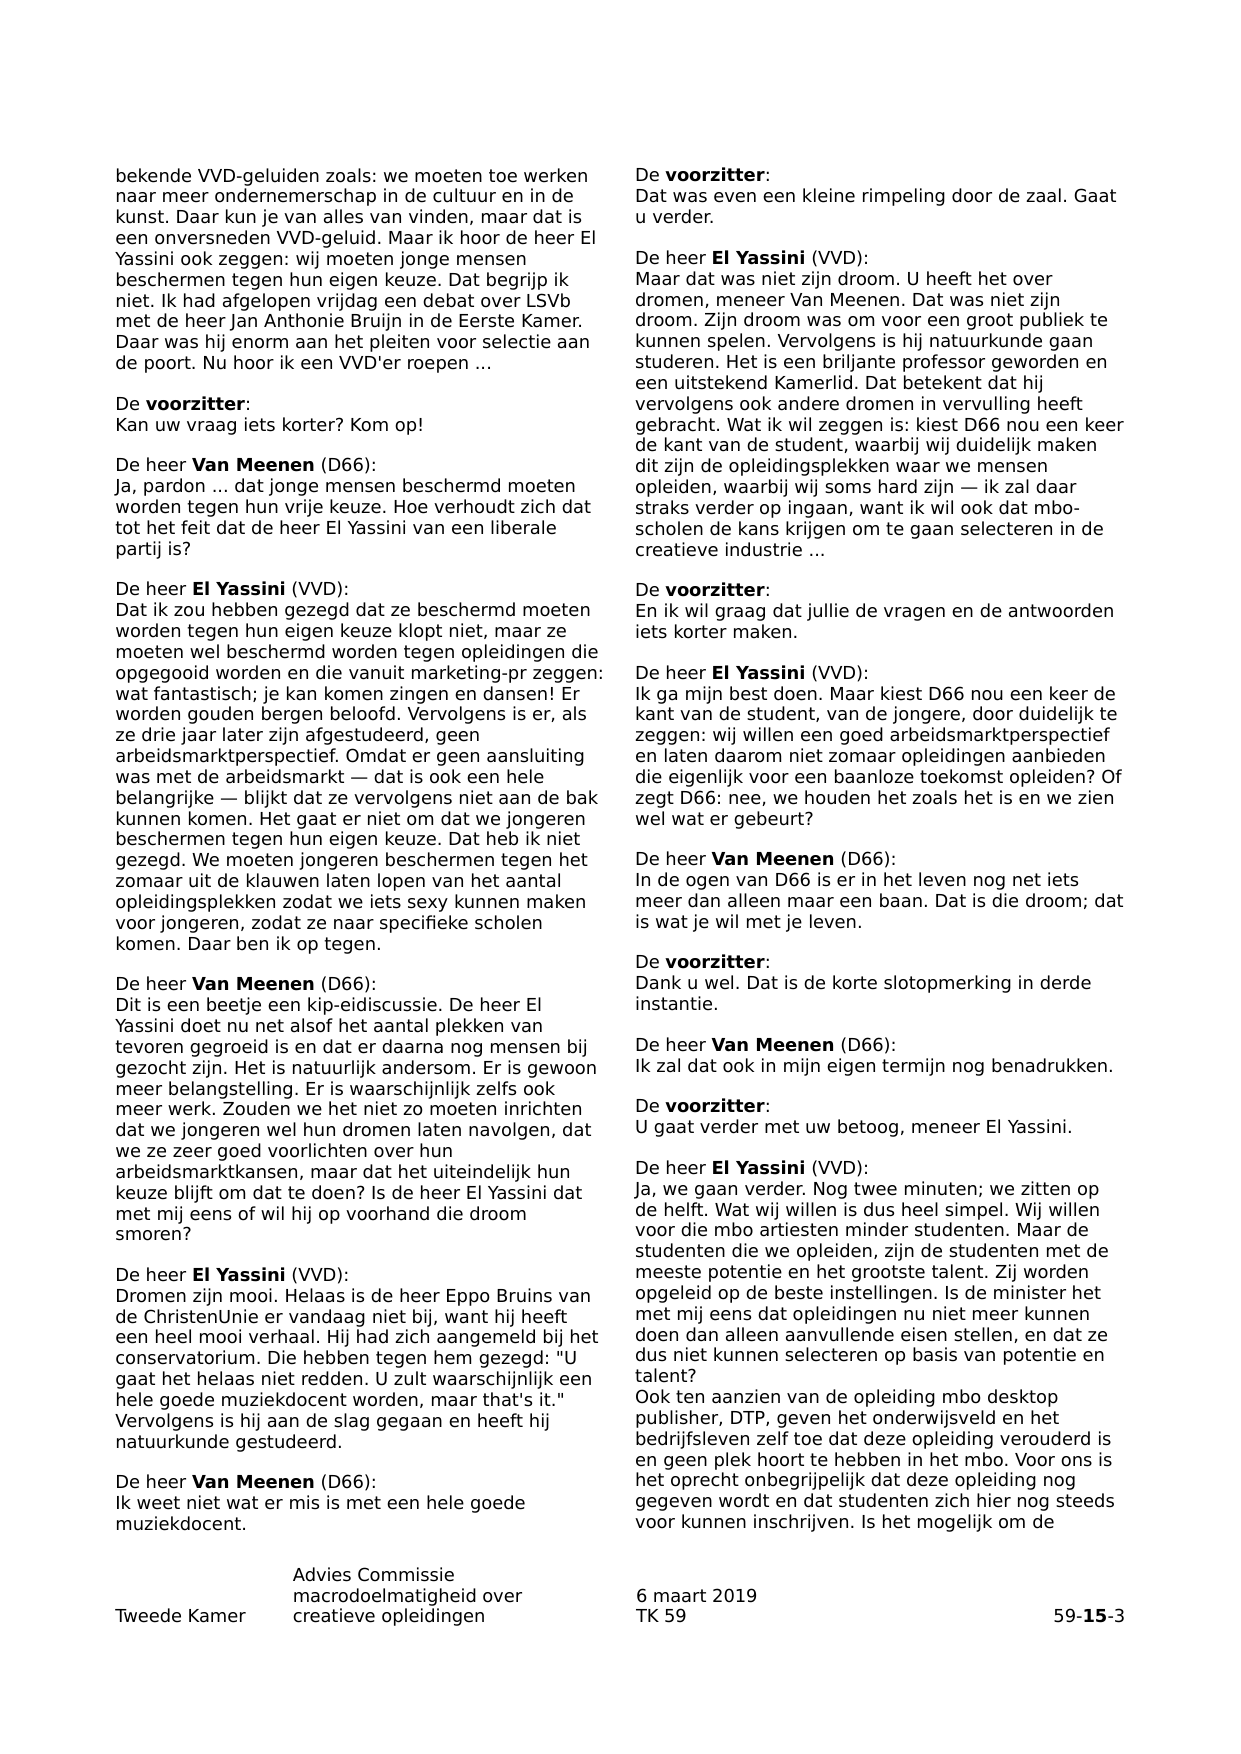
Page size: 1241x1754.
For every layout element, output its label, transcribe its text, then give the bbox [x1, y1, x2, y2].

text Ik ga mijn best doen. Maar kiest D66 nou een keer de kant van de student, van de jongere, door duidelijk te zeggen: wij willen een goed arbeidsmarktperspectief en laten daarom niet zomaar opleidingen aanbieden die eigenlijk voor een baanloze toekomst opleiden? Of zegt D66: nee, we houden het zoals het is en we zien wel wat er gebeurt? [635, 683, 1125, 829]
text De voorzitter: [635, 580, 1125, 601]
text De heer Van Meenen (D66): [115, 1472, 605, 1493]
text En ik wil graag dat jullie de vragen en de antwoorden iets korter maken. [635, 601, 1125, 642]
text De heer El Yassini (VVD): [635, 248, 1125, 268]
text Ja, we gaan verder. Nog twee minuten; we zitten op de helft. Wat wij willen is dus heel simpel. Wij willen voor die mbo artiesten minder studenten. Maar de studenten die we opleiden, zijn de studenten met de meeste potentie en het grootste talent. Zij worden opgeleid op de beste instellingen. Is de minister het met mij eens dat opleidingen nu niet meer kunnen doen dan alleen aanvullende eisen stellen, en dat ze dus niet kunnen selecteren op basis van potentie en talent? [635, 1178, 1125, 1387]
text Ik weet niet wat er mis is met een hele goede muziekdocent. [115, 1493, 605, 1535]
text In de ogen van D66 is er in het leven nog net iets meer dan alleen maar een baan. Dat is die droom; dat is wat je wil met je leven. [635, 870, 1125, 932]
text U gaat verder met uw betoog, meneer El Yassini. [635, 1117, 1125, 1138]
text De voorzitter: [635, 952, 1125, 973]
text Ik zal dat ook in mijn eigen termijn nog benadrukken. [635, 1055, 1125, 1076]
text Dit is een beetje een kip-eidiscussie. De heer El Yassini doet nu net alsof het aantal plekken van tevoren gegroeid is en dat er daarna nog mensen bij gezocht zijn. Het is natuurlijk andersom. Er is gewoon meer belangstelling. Er is waarschijnlijk zelfs ook meer werk. Zouden we het niet zo moeten inrichten dat we jongeren wel hun dromen laten navolgen, dat we ze zeer goed voorlichten over hun arbeidsmarktkansen, maar dat het uiteindelijk hun keuze blijft om dat te doen? Is de heer El Yassini dat met mij eens of wil hij op voorhand die droom smoren? [115, 995, 605, 1245]
text De heer Van Meenen (D66): [115, 974, 605, 995]
text Ook ten aanzien van de opleiding mbo desktop publisher, DTP, geven het onderwijsveld en het bedrijfsleven zelf toe dat deze opleiding verouderd is en geen plek hoort te hebben in het mbo. Voor ons is het oprecht onbegrijpelijk dat deze opleiding nog gegeven wordt en dat studenten zich hier nog steeds voor kunnen inschrijven. Is het mogelijk om de [635, 1387, 1125, 1533]
text De heer Van Meenen (D66): [635, 1035, 1125, 1055]
text De heer El Yassini (VVD): [635, 1158, 1125, 1178]
text De heer El Yassini (VVD): [115, 1265, 605, 1286]
text Dat ik zou hebben gezegd dat ze beschermd moeten worden tegen hun eigen keuze klopt niet, maar ze moeten wel beschermd worden tegen opleidingen die opgegooid worden en die vanuit marketing-pr zeggen: wat fantastisch; je kan komen zingen en dansen! Er worden gouden bergen beloofd. Vervolgens is er, als ze drie jaar later zijn afgestudeerd, geen arbeidsmarktperspectief. Omdat er geen aansluiting was met de arbeidsmarkt — dat is ook een hele belangrijke — blijkt dat ze vervolgens niet aan de bak kunnen komen. Het gaat er niet om dat we jongeren beschermen tegen hun eigen keuze. Dat heb ik niet gezegd. We moeten jongeren beschermen tegen het zomaar uit de klauwen laten lopen van het aantal opleidingsplekken zodat we iets sexy kunnen maken voor jongeren, zodat ze naar specifieke scholen komen. Daar ben ik op tegen. [115, 600, 605, 954]
text Ja, pardon ... dat jonge mensen beschermd moeten worden tegen hun vrije keuze. Hoe verhoudt zich dat tot het feit dat de heer El Yassini van een liberale partij is? [115, 476, 605, 559]
text De heer El Yassini (VVD): [115, 579, 605, 600]
text De heer Van Meenen (D66): [635, 849, 1125, 870]
text Kan uw vraag iets korter? Kom op! [115, 414, 605, 435]
text Maar dat was niet zijn droom. U heeft het over dromen, meneer Van Meenen. Dat was niet zijn droom. Zijn droom was om voor een groot publiek te kunnen spelen. Vervolgens is hij natuurkunde gaan studeren. Het is een briljante professor geworden en een uitstekend Kamerlid. Dat betekent dat hij vervolgens ook andere dromen in vervulling heeft gebracht. Wat ik wil zeggen is: kiest D66 nou een keer de kant van de student, waarbij wij duidelijk maken dit zijn de opleidingsplekken waar we mensen opleiden, waarbij wij soms hard zijn — ik zal daar straks verder op ingaan, want ik wil ook dat mbo-scholen de kans krijgen om te gaan selecteren in de creatieve industrie ... [635, 268, 1125, 560]
text Dat was even een kleine rimpeling door de zaal. Gaat u verder. [635, 186, 1125, 228]
text De heer El Yassini (VVD): [635, 662, 1125, 683]
text bekende VVD-geluiden zoals: we moeten toe werken naar meer ondernemerschap in de cultuur en in de kunst. Daar kun je van alles van vinden, maar dat is een onversneden VVD-geluid. Maar ik hoor de heer El Yassini ook zeggen: wij moeten jonge mensen beschermen tegen hun eigen keuze. Dat begrijp ik niet. Ik had afgelopen vrijdag een debat over LSVb met de heer Jan Anthonie Bruijn in de Eerste Kamer. Daar was hij enorm aan het pleiten voor selectie aan de poort. Nu hoor ik een VVD'er roepen ... [115, 165, 605, 374]
text De heer Van Meenen (D66): [115, 455, 605, 476]
text De voorzitter: [635, 1096, 1125, 1117]
text Dromen zijn mooi. Helaas is de heer Eppo Bruins van de ChristenUnie er vandaag niet bij, want hij heeft een heel mooi verhaal. Hij had zich aangemeld bij het conservatorium. Die hebben tegen hem gezegd: "U gaat het helaas niet redden. U zult waarschijnlijk een hele goede muziekdocent worden, maar that's it." Vervolgens is hij aan de slag gegaan en heeft hij natuurkunde gestudeerd. [115, 1286, 605, 1452]
text De voorzitter: [635, 165, 1125, 186]
text De voorzitter: [115, 394, 605, 414]
text Dank u wel. Dat is de korte slotopmerking in derde instantie. [635, 973, 1125, 1015]
